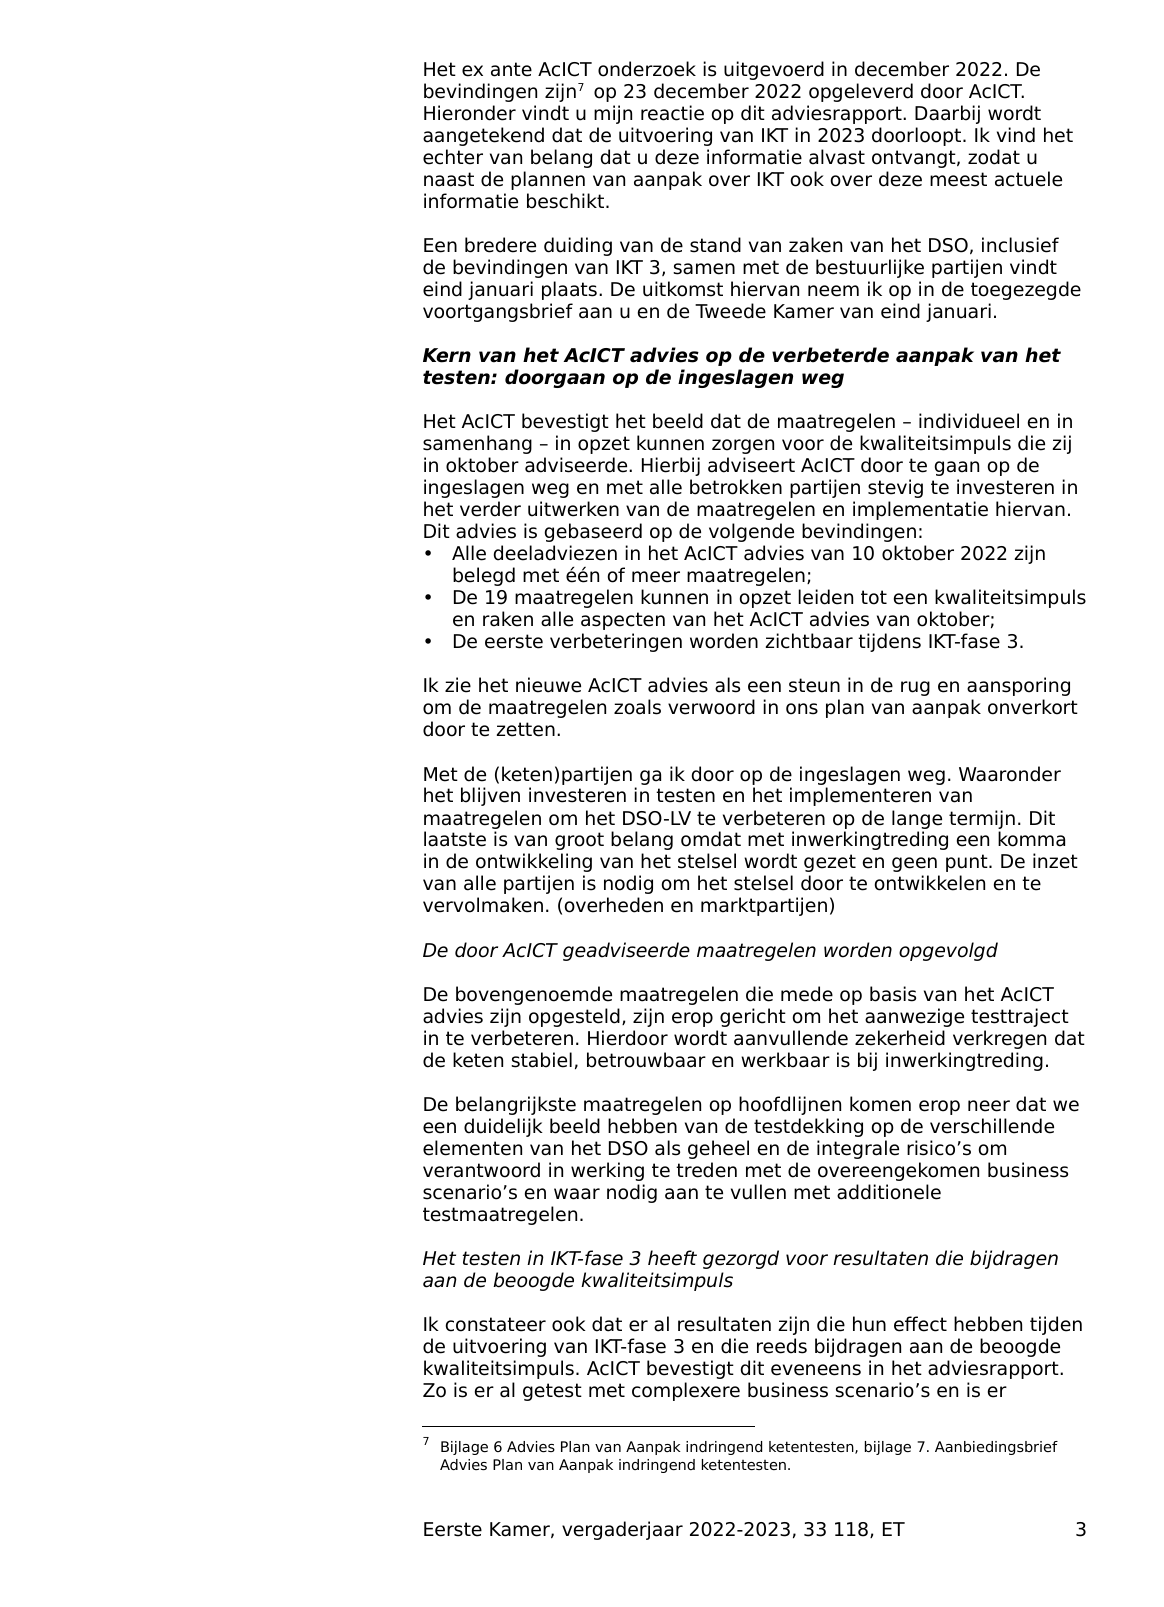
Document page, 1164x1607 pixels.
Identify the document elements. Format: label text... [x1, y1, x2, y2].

text Bijlage 6 Advies Plan van Aanpak indringend ketentesten, bijlage 7. Aanbiedingsbrief Advies Plan van Aanpak indringend ketentesten. [422, 1435, 1087, 1474]
subtitle De door AcICT geadviseerde maatregelen worden opgevolgd [422, 939, 1087, 961]
text • De eerste verbeteringen worden zichtbaar tijdens IKT-fase 3. [422, 631, 1087, 653]
text Het AcICT bevestigt het beeld dat de maatregelen – individueel en in samenhang – in opzet kunnen zorgen voor de kwaliteitsimpuls die zij in oktober adviseerde. Hierbij adviseert AcICT door te gaan op de ingeslagen weg en met alle betrokken partijen stevig te investeren in het verder uitwerken van de maatregelen en implementatie hiervan. Dit advies is gebaseerd op de volgende bevindingen: [422, 411, 1087, 543]
subtitle Kern van het AcICT advies op de verbeterde aanpak van het testen: doorgaan op de ingeslagen weg [422, 345, 1087, 389]
subtitle Het testen in IKT-fase 3 heeft gezorgd voor resultaten die bijdragen aan de beoogde kwaliteitsimpuls [422, 1248, 1087, 1292]
text Een bredere duiding van de stand van zaken van het DSO, inclusief de bevindingen van IKT 3, samen met de bestuurlijke partijen vindt eind januari plaats. De uitkomst hiervan neem ik op in de toegezegde voortgangsbrief aan u en de Tweede Kamer van eind januari. [422, 235, 1087, 323]
text • Alle deeladviezen in het AcICT advies van 10 oktober 2022 zijn belegd met één of meer maatregelen; [422, 543, 1087, 587]
text De bovengenoemde maatregelen die mede op basis van het AcICT advies zijn opgesteld, zijn erop gericht om het aanwezige testtraject in te verbeteren. Hierdoor wordt aanvullende zekerheid verkregen dat de keten stabiel, betrouwbaar en werkbaar is bij inwerkingtreding. [422, 984, 1087, 1072]
text De belangrijkste maatregelen op hoofdlijnen komen erop neer dat we een duidelijk beeld hebben van de testdekking op de verschillende elementen van het DSO als geheel en de integrale risico’s om verantwoord in werking te treden met de overeengekomen business scenario’s en waar nodig aan te vullen met additionele testmaatregelen. [422, 1094, 1087, 1226]
text Met de (keten)partijen ga ik door op de ingeslagen weg. Waaronder het blijven investeren in testen en het implementeren van maatregelen om het DSO-LV te verbeteren op de lange termijn. Dit laatste is van groot belang omdat met inwerkingtreding een komma in de ontwikkeling van het stelsel wordt gezet en geen punt. De inzet van alle partijen is nodig om het stelsel door te ontwikkelen en te vervolmaken. (overheden en marktpartijen) [422, 763, 1087, 917]
text Het ex ante AcICT onderzoek is uitgevoerd in december 2022. De bevindingen zijn op 23 december 2022 opgeleverd door AcICT. Hieronder vindt u mijn reactie op dit adviesrapport. Daarbij wordt aangetekend dat de uitvoering van IKT in 2023 doorloopt. Ik vind het echter van belang dat u deze informatie alvast ontvangt, zodat u naast de plannen van aanpak over IKT ook over deze meest actuele informatie beschikt. [422, 59, 1087, 213]
text • De 19 maatregelen kunnen in opzet leiden tot een kwaliteitsimpuls en raken alle aspecten van het AcICT advies van oktober; [422, 587, 1087, 631]
text Ik constateer ook dat er al resultaten zijn die hun effect hebben tijden de uitvoering van IKT-fase 3 en die reeds bijdragen aan de beoogde kwaliteitsimpuls. AcICT bevestigt dit eveneens in het adviesrapport. Zo is er al getest met complexere business scenario’s en is er [422, 1314, 1087, 1402]
text Ik zie het nieuwe AcICT advies als een steun in de rug en aansporing om de maatregelen zoals verwoord in ons plan van aanpak onverkort door te zetten. [422, 675, 1087, 741]
